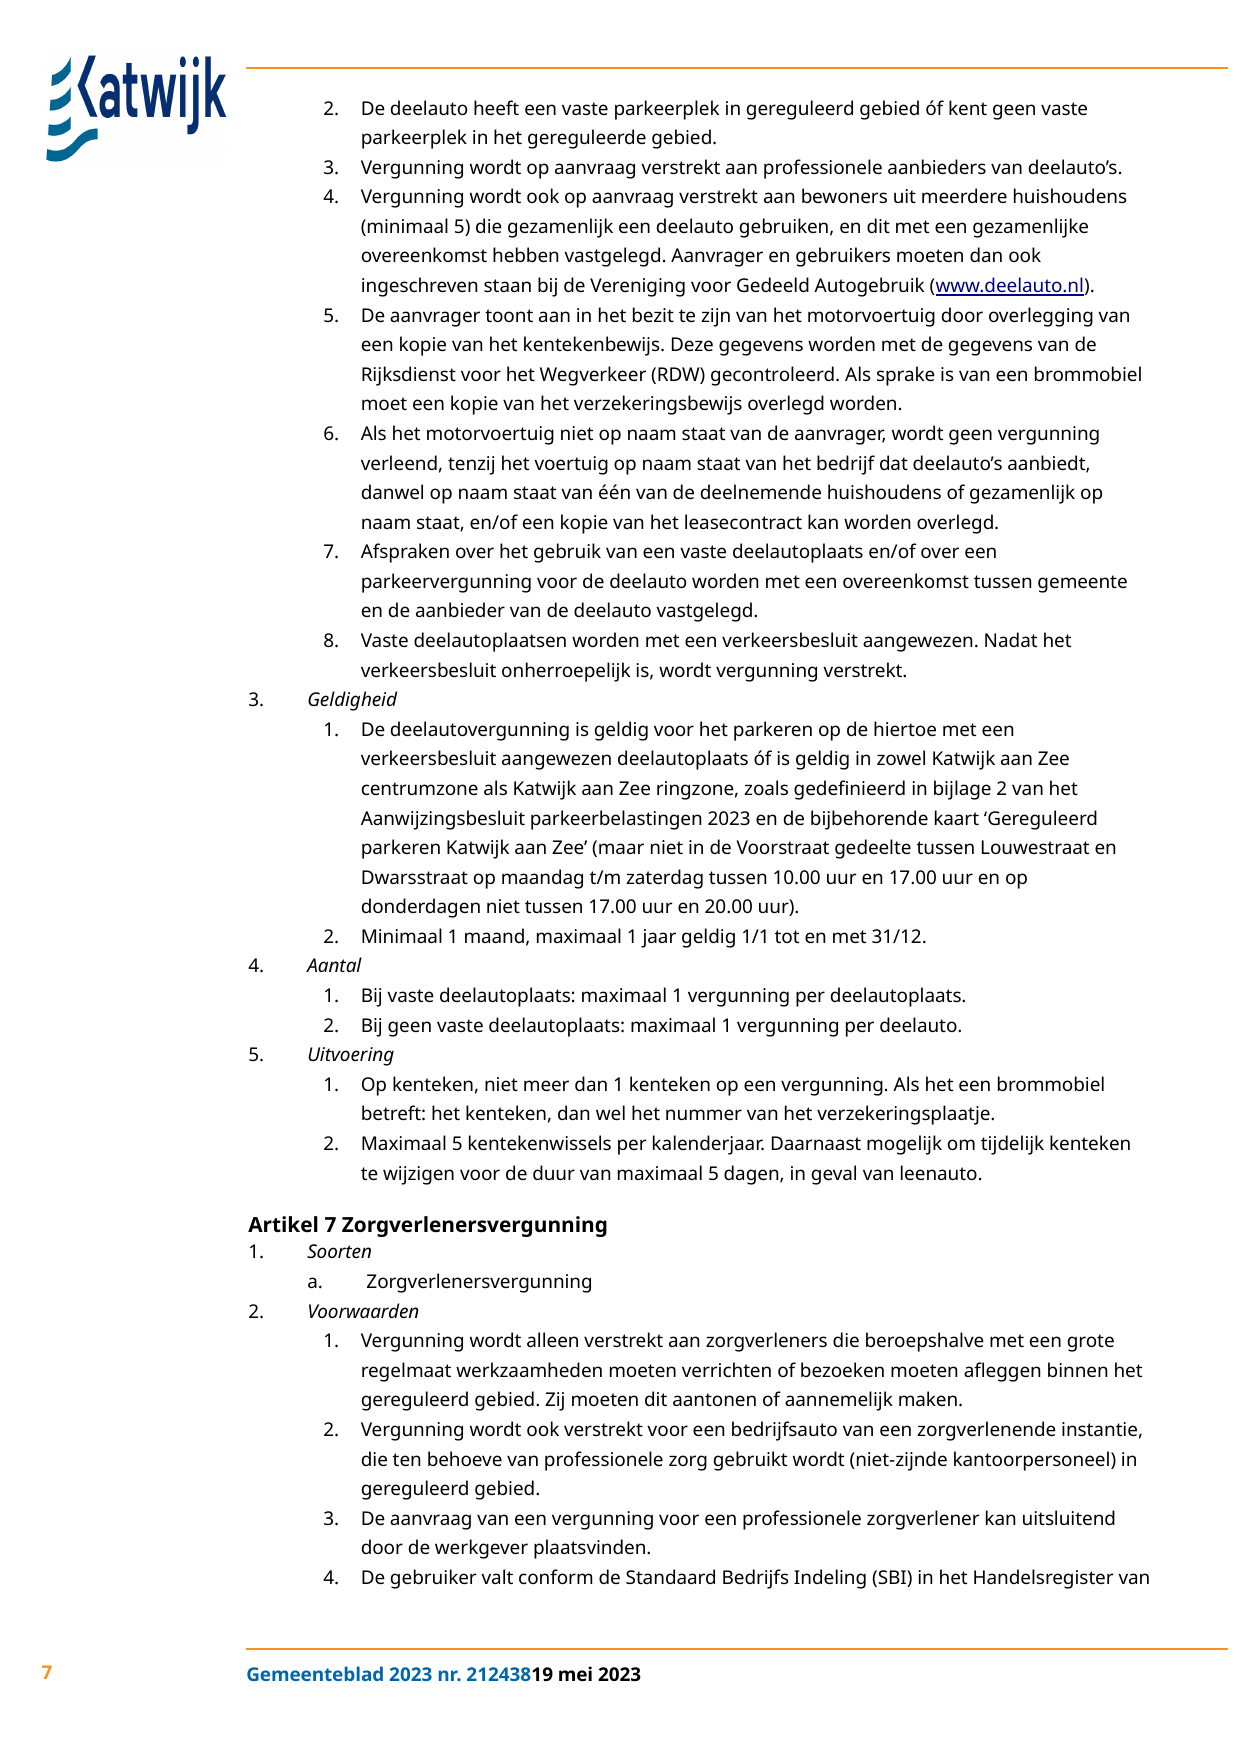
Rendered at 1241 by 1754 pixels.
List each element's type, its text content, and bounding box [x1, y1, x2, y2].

list Afspraken over het gebruik van een vaste deelautoplaats en/of over een parkeervergunning voor de deelauto worden met een overeenkomst tussen gemeente en de aanbieder van de deelauto vastgelegd. [323, 538, 1152, 623]
list Bij vaste deelautoplaats: maximaal 1 vergunning per deelautoplaats. [323, 982, 1152, 1008]
list De aanvraag van een vergunning voor een professionele zorgverlener kan uitsluitend door de werkgever plaatsvinden. [323, 1505, 1152, 1560]
list Als het motorvoertuig niet op naam staat van de aanvrager, wordt geen vergunning verleend, tenzij het voertuig op naam staat van het bedrijf dat deelauto’s aanbiedt, danwel op naam staat van één van de deelnemende huishoudens of gezamenlijk op naam staat, en/of een kopie van het leasecontract kan worden overlegd. [323, 420, 1152, 535]
list Vaste deelautoplaatsen worden met een verkeersbesluit aangewezen. Nadat het verkeersbesluit onherroepelijk is, wordt vergunning verstrekt. [323, 627, 1152, 683]
list Aantal [248, 953, 1152, 978]
text Artikel 7 Zorgverlenersvergunning [248, 1210, 1152, 1239]
list Vergunning wordt op aanvraag verstrekt aan professionele aanbieders van deelauto’s. [323, 154, 1152, 180]
list De deelauto heeft een vaste parkeerplek in gereguleerd gebied óf kent geen vaste parkeerplek in het gereguleerde gebied. [323, 95, 1152, 150]
list Zorgverlenersvergunning [307, 1268, 1152, 1294]
list Vergunning wordt alleen verstrekt aan zorgverleners die beroepshalve met een grote regelmaat werkzaamheden moeten verrichten of bezoeken moeten afleggen binnen het gereguleerd gebied. Zij moeten dit aantonen of aannemelijk maken. [323, 1327, 1152, 1412]
list Geldigheid [248, 686, 1152, 712]
list De gebruiker valt conform de Standaard Bedrijfs Indeling (SBI) in het Handelsregister van [323, 1564, 1152, 1590]
list Minimaal 1 maand, maximaal 1 jaar geldig 1/1 tot en met 31/12. [323, 923, 1152, 949]
list Soorten [248, 1239, 1152, 1264]
list Vergunning wordt ook verstrekt voor een bedrijfsauto van een zorgverlenende instantie, die ten behoeve van professionele zorg gebruikt wordt (niet-zijnde kantoorpersoneel) in gereguleerd gebied. [323, 1416, 1152, 1501]
picture [41, 47, 231, 172]
list Voorwaarden [248, 1298, 1152, 1323]
list Uitvoering [248, 1041, 1152, 1067]
list Bij geen vaste deelautoplaats: maximaal 1 vergunning per deelauto. [323, 1012, 1152, 1038]
list De aanvrager toont aan in het bezit te zijn van het motorvoertuig door overlegging van een kopie van het kentekenbewijs. Deze gegevens worden met de gegevens van de Rijksdienst voor het Wegverkeer (RDW) gecontroleerd. Als sprake is van een brommobiel moet een kopie van het verzekeringsbewijs overlegd worden. [323, 302, 1152, 416]
list Maximaal 5 kentekenwissels per kalenderjaar. Daarnaast mogelijk om tijdelijk kenteken te wijzigen voor de duur van maximaal 5 dagen, in geval van leenauto. [323, 1130, 1152, 1186]
list Op kenteken, niet meer dan 1 kenteken op een vergunning. Als het een brommobiel betreft: het kenteken, dan wel het nummer van het verzekeringsplaatje. [323, 1071, 1152, 1126]
list De deelautovergunning is geldig voor het parkeren op de hiertoe met een verkeersbesluit aangewezen deelautoplaats óf is geldig in zowel Katwijk aan Zee centrumzone als Katwijk aan Zee ringzone, zoals gedefinieerd in bijlage 2 van het Aanwijzingsbesluit parkeerbelastingen 2023 en de bijbehorende kaart ‘Gereguleerd parkeren Katwijk aan Zee’ (maar niet in de Voorstraat gedeelte tussen Louwestraat en Dwarsstraat op maandag t/m zaterdag tussen 10.00 uur en 17.00 uur en op donderdagen niet tussen 17.00 uur en 20.00 uur). [323, 716, 1152, 919]
list Vergunning wordt ook op aanvraag verstrekt aan bewoners uit meerdere huishoudens (minimaal 5) die gezamenlijk een deelauto gebruiken, en dit met een gezamenlijke overeenkomst hebben vastgelegd. Aanvrager en gebruikers moeten dan ook ingeschreven staan bij de Vereniging voor Gedeeld Autogebruik (www.deelauto.nl). [323, 183, 1152, 298]
